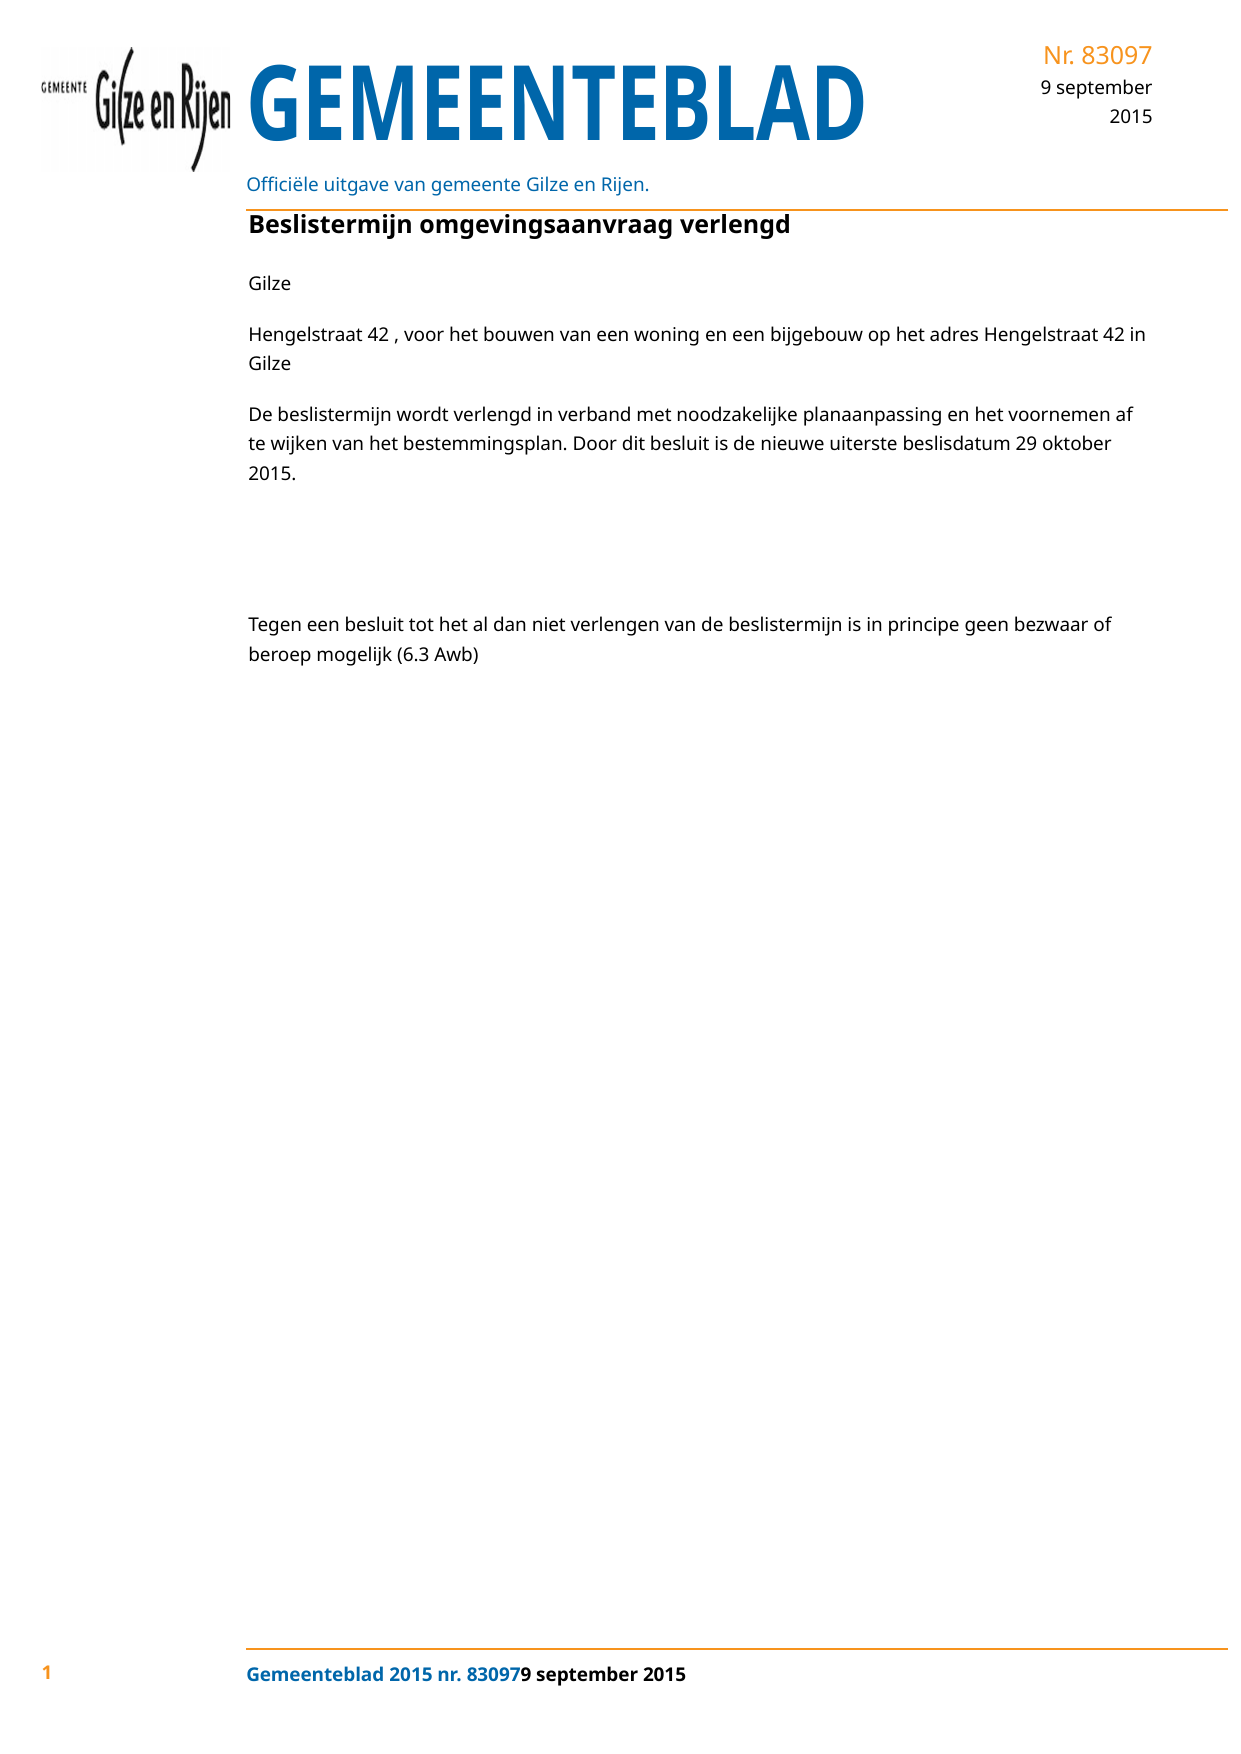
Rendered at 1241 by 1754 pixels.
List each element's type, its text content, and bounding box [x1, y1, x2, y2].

picture [41, 47, 231, 172]
text Hengelstraat 42 , voor het bouwen van een woning en een bijgebouw op het adres Hengelstraat 42 in Gilze [248, 321, 1152, 376]
text Beslistermijn omgevingsaanvraag verlengd [248, 211, 1152, 241]
text De beslistermijn wordt verlengd in verband met noodzakelijke planaanpassing en het voornemen af te wijken van het bestemmingsplan. Door dit besluit is de nieuwe uiterste beslisdatum 29 oktober 2015. [248, 401, 1152, 486]
text Gilze [248, 270, 1152, 296]
text Tegen een besluit tot het al dan niet verlengen van de beslistermijn is in principe geen bezwaar of beroep mogelijk (6.3 Awb) [248, 611, 1152, 666]
